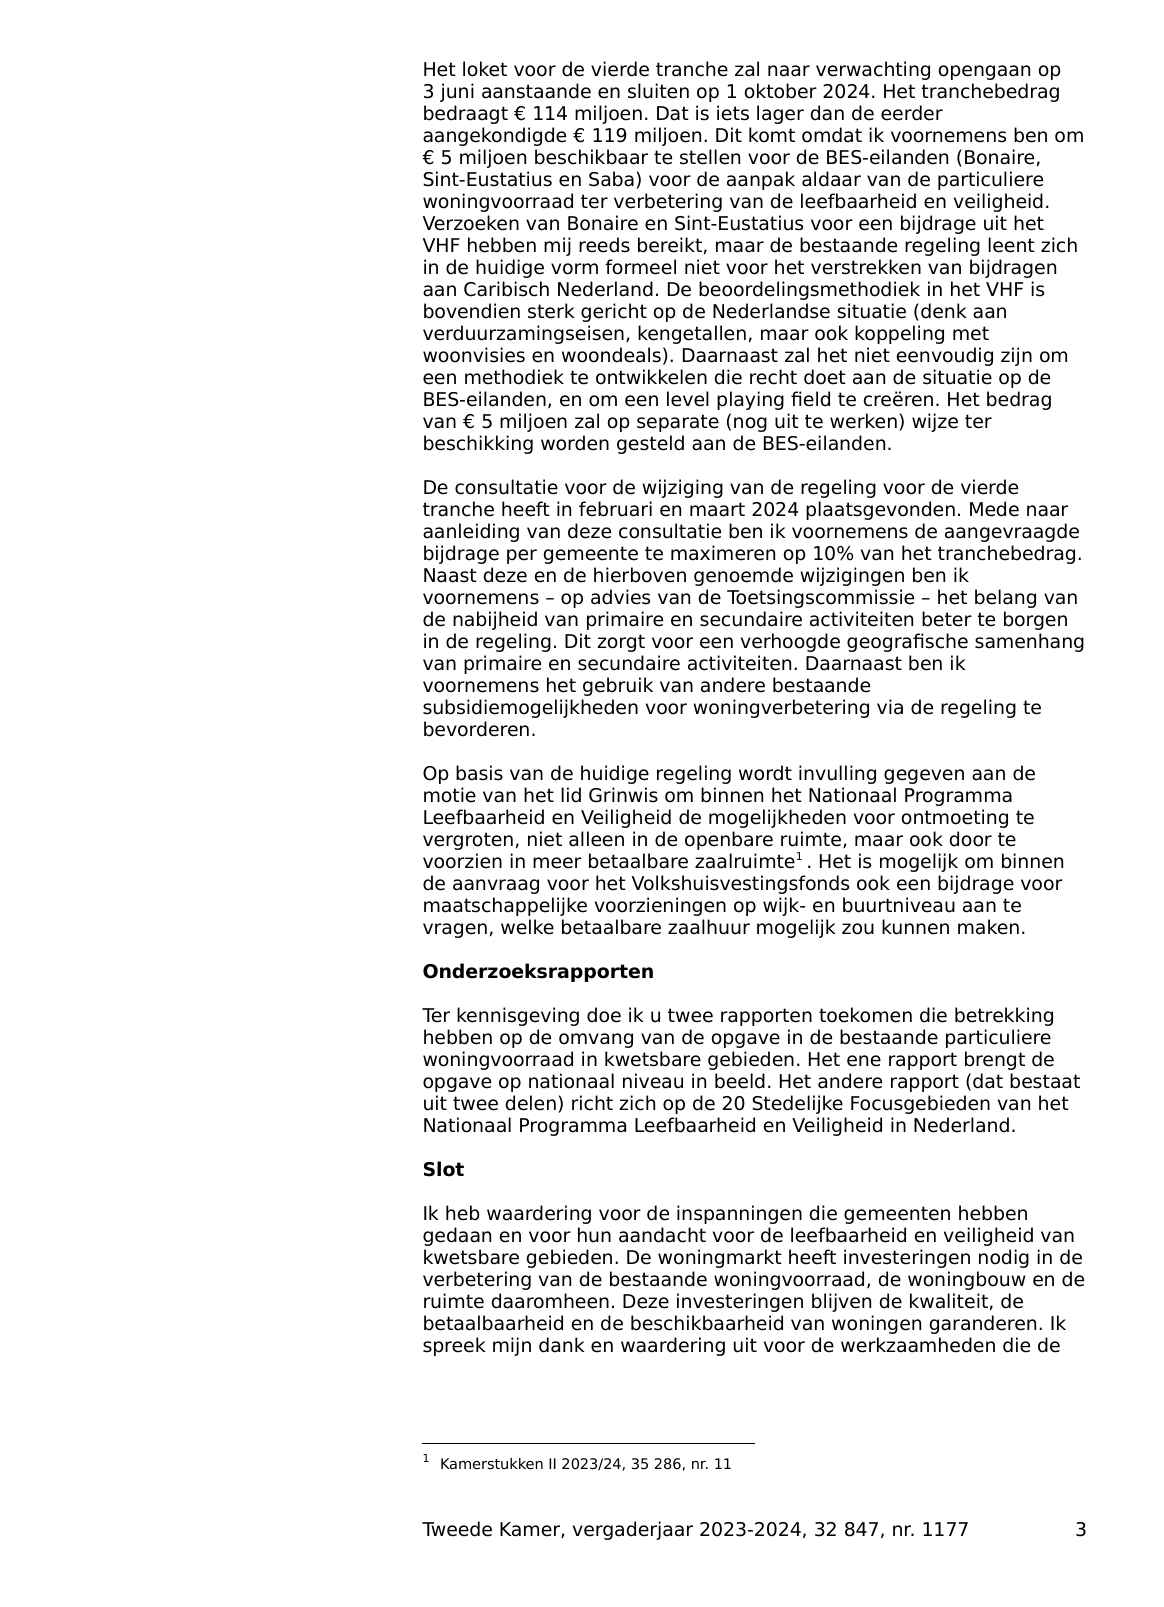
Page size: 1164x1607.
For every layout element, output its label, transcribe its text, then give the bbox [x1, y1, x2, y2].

subtitle Slot [422, 1159, 1087, 1181]
text De consultatie voor de wijziging van de regeling voor de vierde tranche heeft in februari en maart 2024 plaatsgevonden. Mede naar aanleiding van deze consultatie ben ik voornemens de aangevraagde bijdrage per gemeente te maximeren op 10% van het tranchebedrag. Naast deze en de hierboven genoemde wijzigingen ben ik voornemens – op advies van de Toetsingscommissie – het belang van de nabijheid van primaire en secundaire activiteiten beter te borgen in de regeling. Dit zorgt voor een verhoogde geografische samenhang van primaire en secundaire activiteiten. Daarnaast ben ik voornemens het gebruik van andere bestaande subsidiemogelijkheden voor woningverbetering via de regeling te bevorderen. [422, 477, 1087, 741]
text Ik heb waardering voor de inspanningen die gemeenten hebben gedaan en voor hun aandacht voor de leefbaarheid en veiligheid van kwetsbare gebieden. De woningmarkt heeft investeringen nodig in de verbetering van de bestaande woningvoorraad, de woningbouw en de ruimte daaromheen. Deze investeringen blijven de kwaliteit, de betaalbaarheid en de beschikbaarheid van woningen garanderen. Ik spreek mijn dank en waardering uit voor de werkzaamheden die de [422, 1203, 1087, 1357]
text Het loket voor de vierde tranche zal naar verwachting opengaan op 3 juni aanstaande en sluiten op 1 oktober 2024. Het tranchebedrag bedraagt € 114 miljoen. Dat is iets lager dan de eerder aangekondigde € 119 miljoen. Dit komt omdat ik voornemens ben om € 5 miljoen beschikbaar te stellen voor de BES-eilanden (Bonaire, Sint-Eustatius en Saba) voor de aanpak aldaar van de particuliere woningvoorraad ter verbetering van de leefbaarheid en veiligheid. Verzoeken van Bonaire en Sint-Eustatius voor een bijdrage uit het VHF hebben mij reeds bereikt, maar de bestaande regeling leent zich in de huidige vorm formeel niet voor het verstrekken van bijdragen aan Caribisch Nederland. De beoordelingsmethodiek in het VHF is bovendien sterk gericht op de Nederlandse situatie (denk aan verduurzamingseisen, kengetallen, maar ook koppeling met woonvisies en woondeals). Daarnaast zal het niet eenvoudig zijn om een methodiek te ontwikkelen die recht doet aan de situatie op de BES-eilanden, en om een level playing field te creëren. Het bedrag van € 5 miljoen zal op separate (nog uit te werken) wijze ter beschikking worden gesteld aan de BES-eilanden. [422, 59, 1087, 455]
subtitle Onderzoeksrapporten [422, 961, 1087, 983]
text Kamerstukken II 2023/24, 35 286, nr. 11 [422, 1452, 1087, 1474]
text Ter kennisgeving doe ik u twee rapporten toekomen die betrekking hebben op de omvang van de opgave in de bestaande particuliere woningvoorraad in kwetsbare gebieden. Het ene rapport brengt de opgave op nationaal niveau in beeld. Het andere rapport (dat bestaat uit twee delen) richt zich op de 20 Stedelijke Focusgebieden van het Nationaal Programma Leefbaarheid en Veiligheid in Nederland. [422, 1005, 1087, 1137]
text Op basis van de huidige regeling wordt invulling gegeven aan de motie van het lid Grinwis om binnen het Nationaal Programma Leefbaarheid en Veiligheid de mogelijkheden voor ontmoeting te vergroten, niet alleen in de openbare ruimte, maar ook door te voorzien in meer betaalbare zaalruimte. Het is mogelijk om binnen de aanvraag voor het Volkshuisvestingsfonds ook een bijdrage voor maatschappelijke voorzieningen op wijk- en buurtniveau aan te vragen, welke betaalbare zaalhuur mogelijk zou kunnen maken. [422, 763, 1087, 939]
